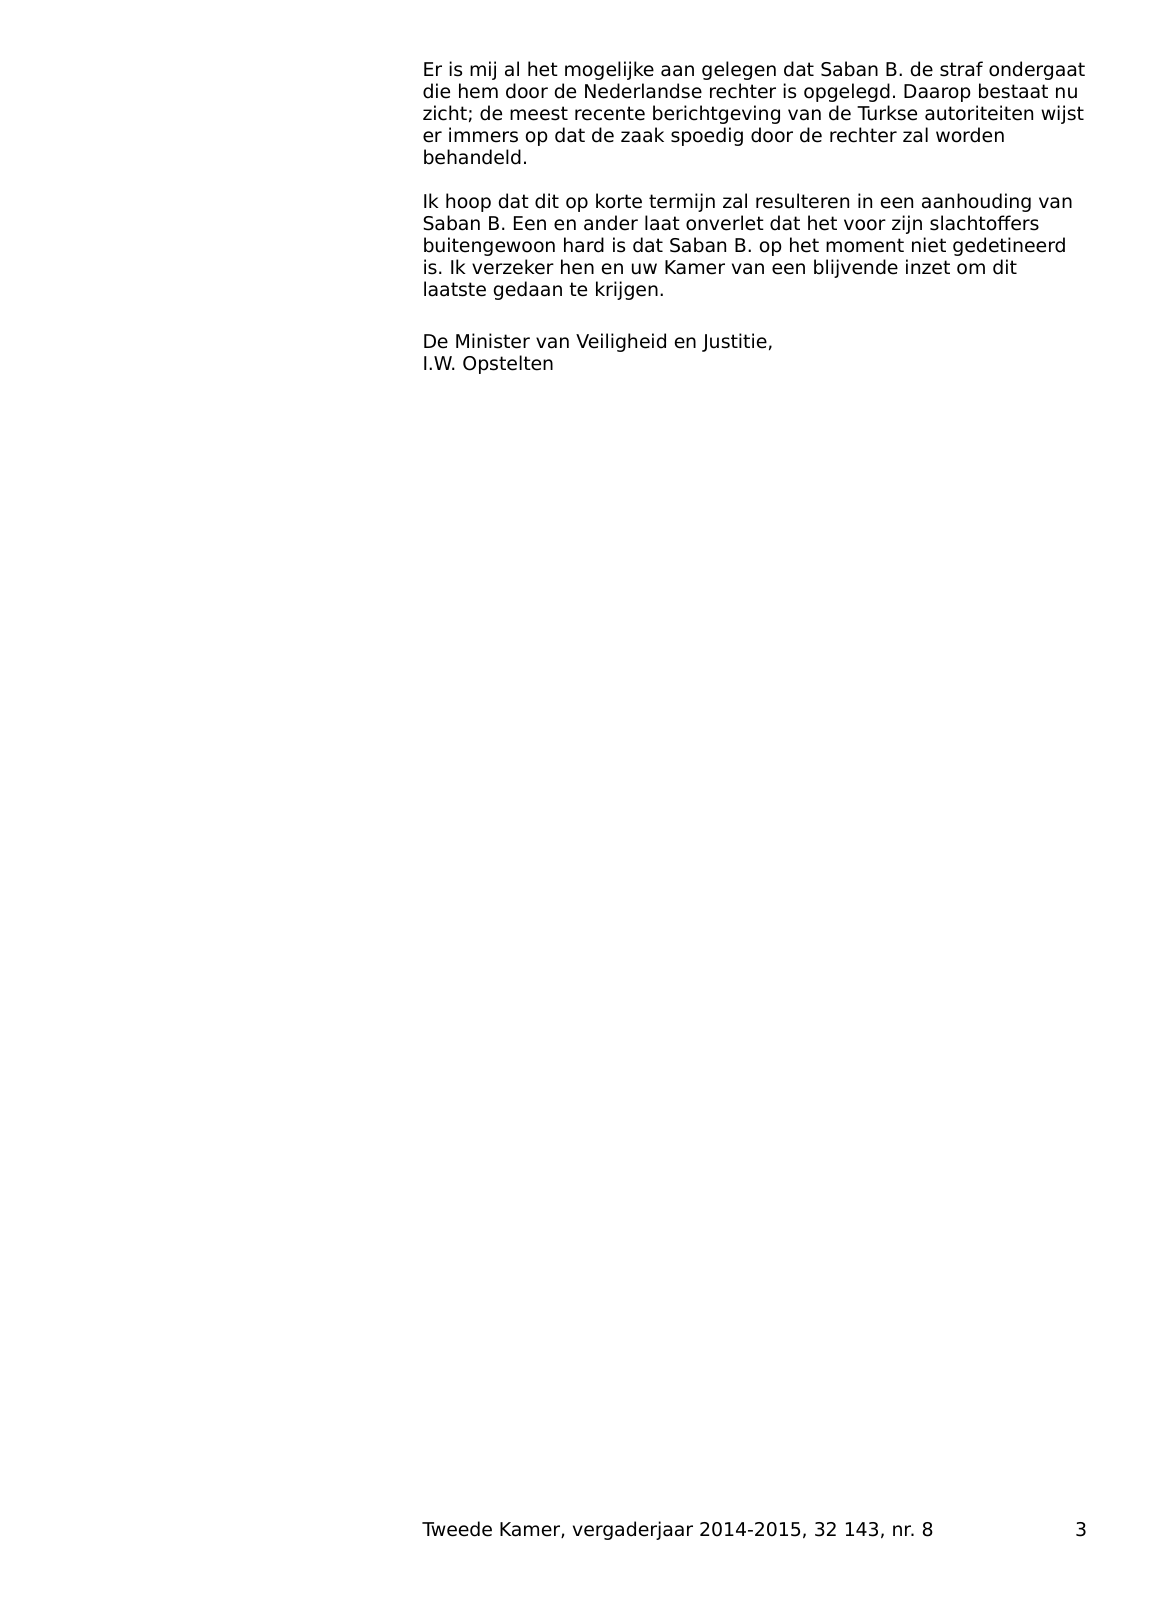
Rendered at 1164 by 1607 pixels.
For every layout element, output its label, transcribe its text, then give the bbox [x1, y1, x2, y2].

text Ik hoop dat dit op korte termijn zal resulteren in een aanhouding van Saban B. Een en ander laat onverlet dat het voor zijn slachtoffers buitengewoon hard is dat Saban B. op het moment niet gedetineerd is. Ik verzeker hen en uw Kamer van een blijvende inzet om dit laatste gedaan te krijgen. [422, 191, 1087, 301]
text Er is mij al het mogelijke aan gelegen dat Saban B. de straf ondergaat die hem door de Nederlandse rechter is opgelegd. Daarop bestaat nu zicht; de meest recente berichtgeving van de Turkse autoriteiten wijst er immers op dat de zaak spoedig door de rechter zal worden behandeld. [422, 59, 1087, 169]
text De Minister van Veiligheid en Justitie, I.W. Opstelten [422, 331, 1087, 375]
